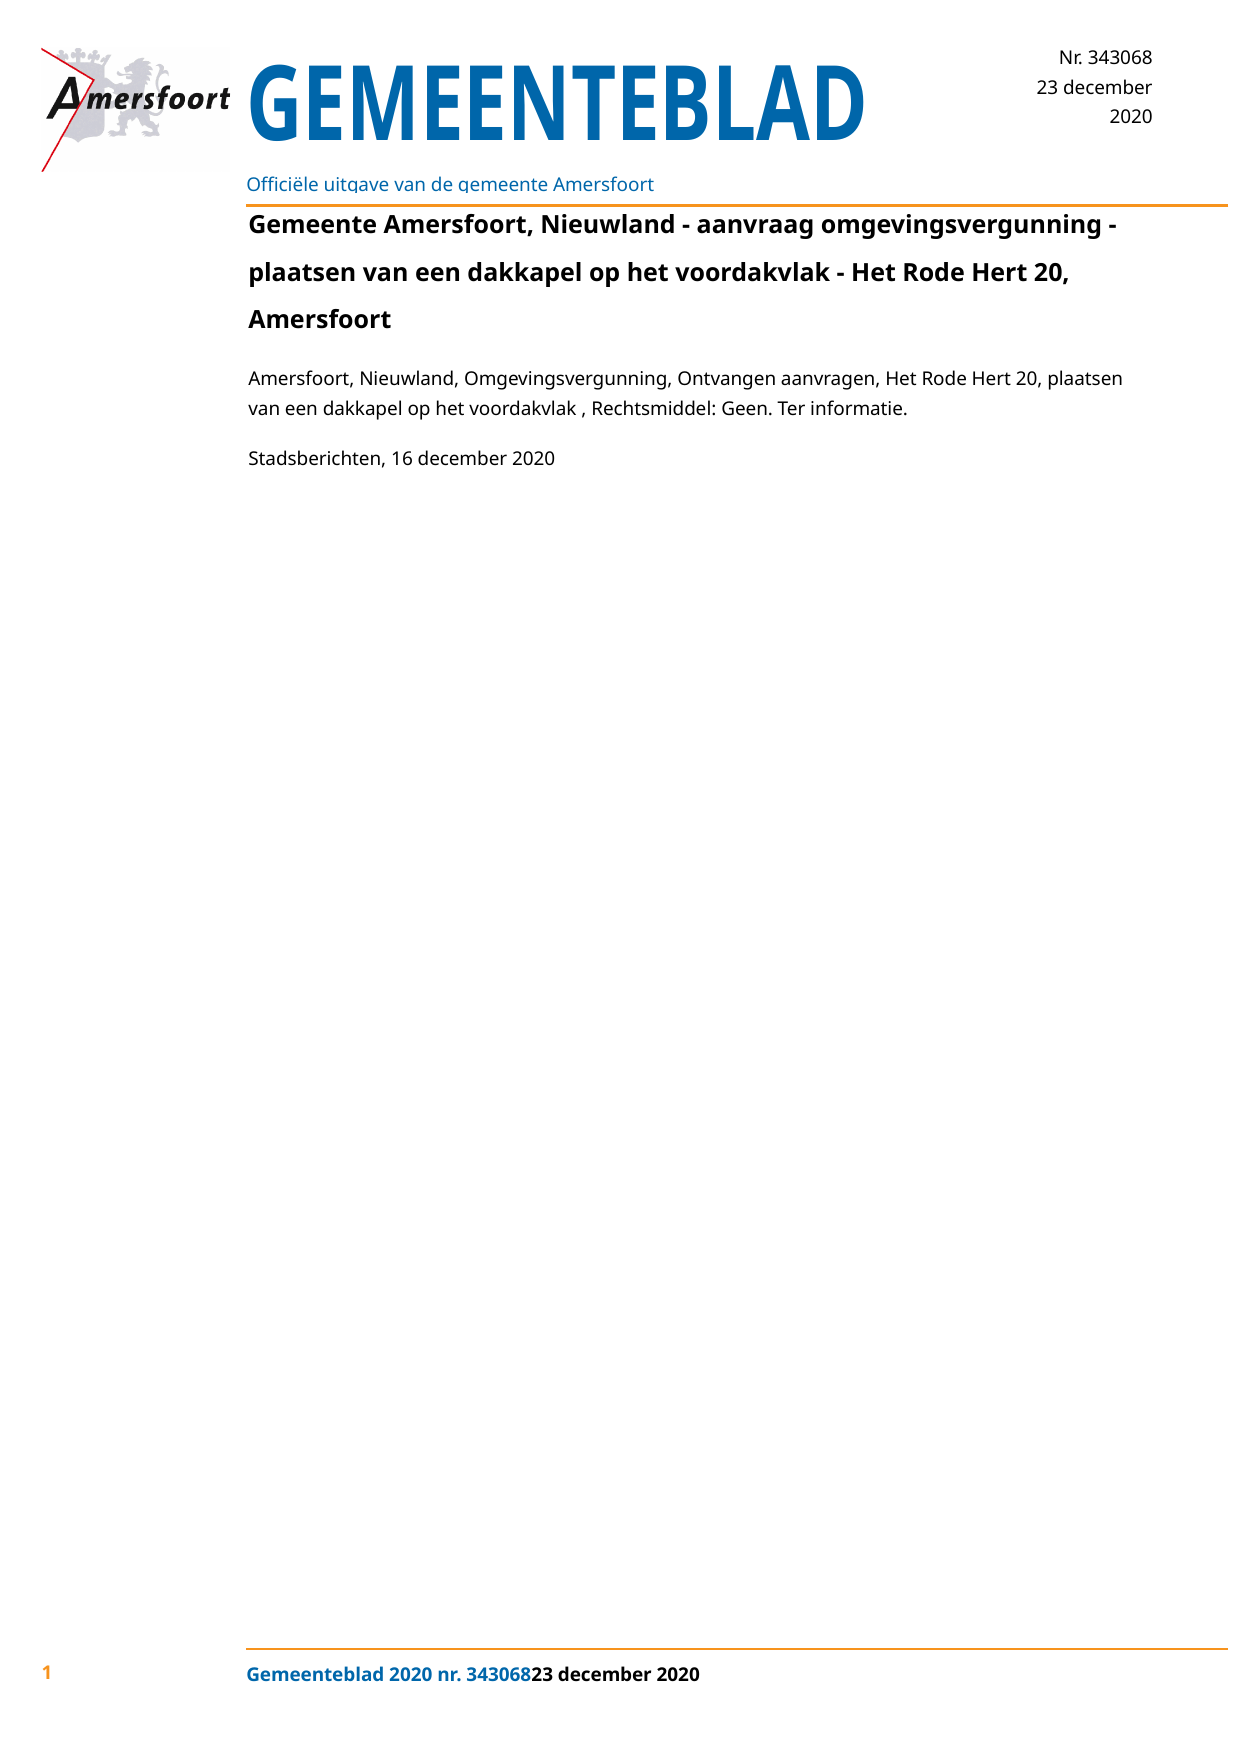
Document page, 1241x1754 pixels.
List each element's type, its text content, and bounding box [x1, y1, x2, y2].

picture [41, 47, 231, 172]
text Stadsberichten, 16 december 2020 [248, 446, 1152, 471]
text Amersfoort, Nieuwland, Omgevingsvergunning, Ontvangen aanvragen, Het Rode Hert 20, plaatsen van een dakkapel op het voordakvlak , Rechtsmiddel: Geen. Ter informatie. [248, 366, 1152, 421]
text Gemeente Amersfoort, Nieuwland - aanvraag omgevingsvergunning - plaatsen van een dakkapel op het voordakvlak - Het Rode Hert 20, Amersfoort [248, 207, 1152, 336]
